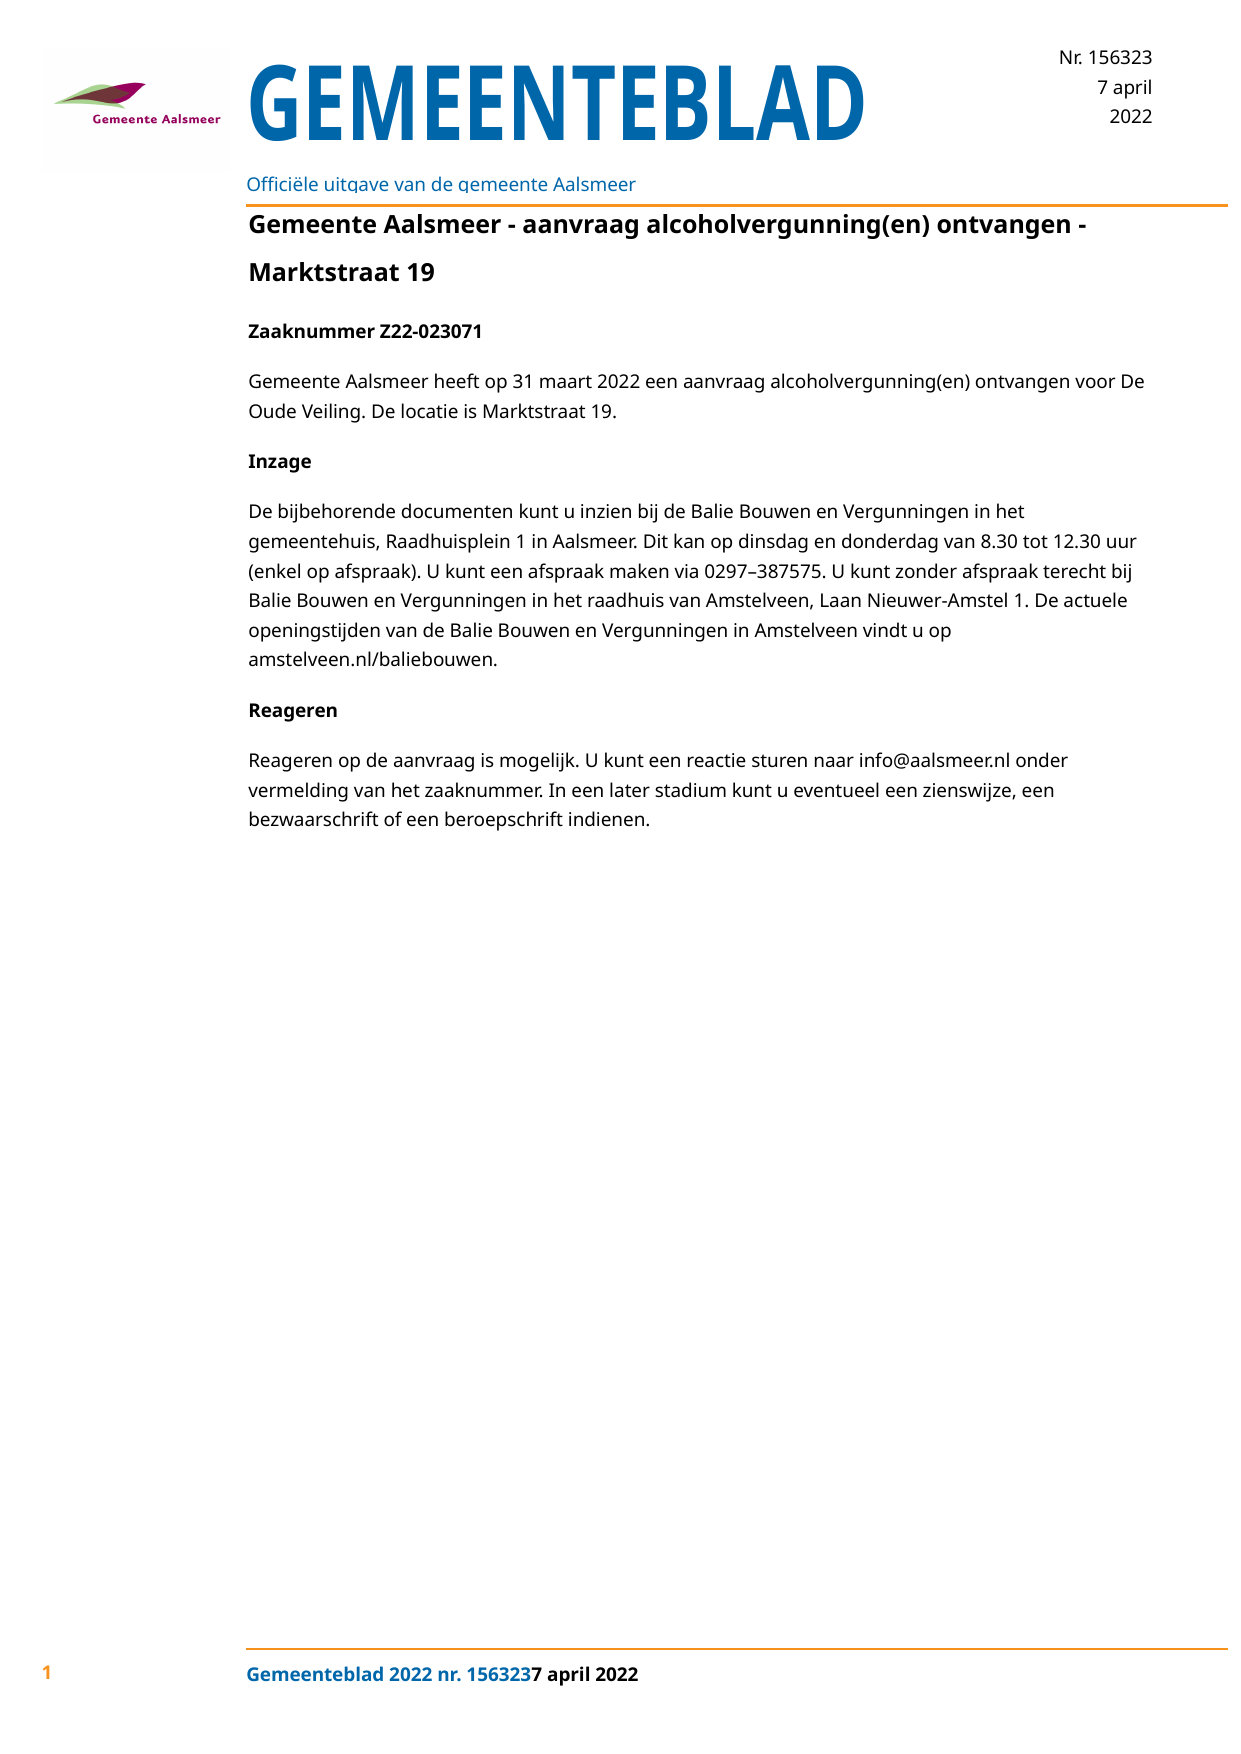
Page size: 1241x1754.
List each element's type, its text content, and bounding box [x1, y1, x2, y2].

text Zaaknummer Z22-023071 [248, 318, 1152, 344]
picture [41, 47, 231, 172]
text Gemeente Aalsmeer heeft op 31 maart 2022 een aanvraag alcoholvergunning(en) ontvangen voor De Oude Veiling. De locatie is Marktstraat 19. [248, 368, 1152, 424]
text De bijbehorende documenten kunt u inzien bij de Balie Bouwen en Vergunningen in het gemeentehuis, Raadhuisplein 1 in Aalsmeer. Dit kan op dinsdag en donderdag van 8.30 tot 12.30 uur (enkel op afspraak). U kunt een afspraak maken via 0297–387575. U kunt zonder afspraak terecht bij Balie Bouwen en Vergunningen in het raadhuis van Amstelveen, Laan Nieuwer-Amstel 1. De actuele openingstijden van de Balie Bouwen en Vergunningen in Amstelveen vindt u op amstelveen.nl/baliebouwen. [248, 499, 1152, 672]
text Gemeente Aalsmeer - aanvraag alcoholvergunning(en) ontvangen - Marktstraat 19 [248, 207, 1152, 288]
text Inzage [248, 448, 1152, 474]
text Reageren [248, 697, 1152, 723]
text Reageren op de aanvraag is mogelijk. U kunt een reactie sturen naar info@aalsmeer.nl onder vermelding van het zaaknummer. In een later stadium kunt u eventueel een zienswijze, een bezwaarschrift of een beroepschrift indienen. [248, 747, 1152, 832]
